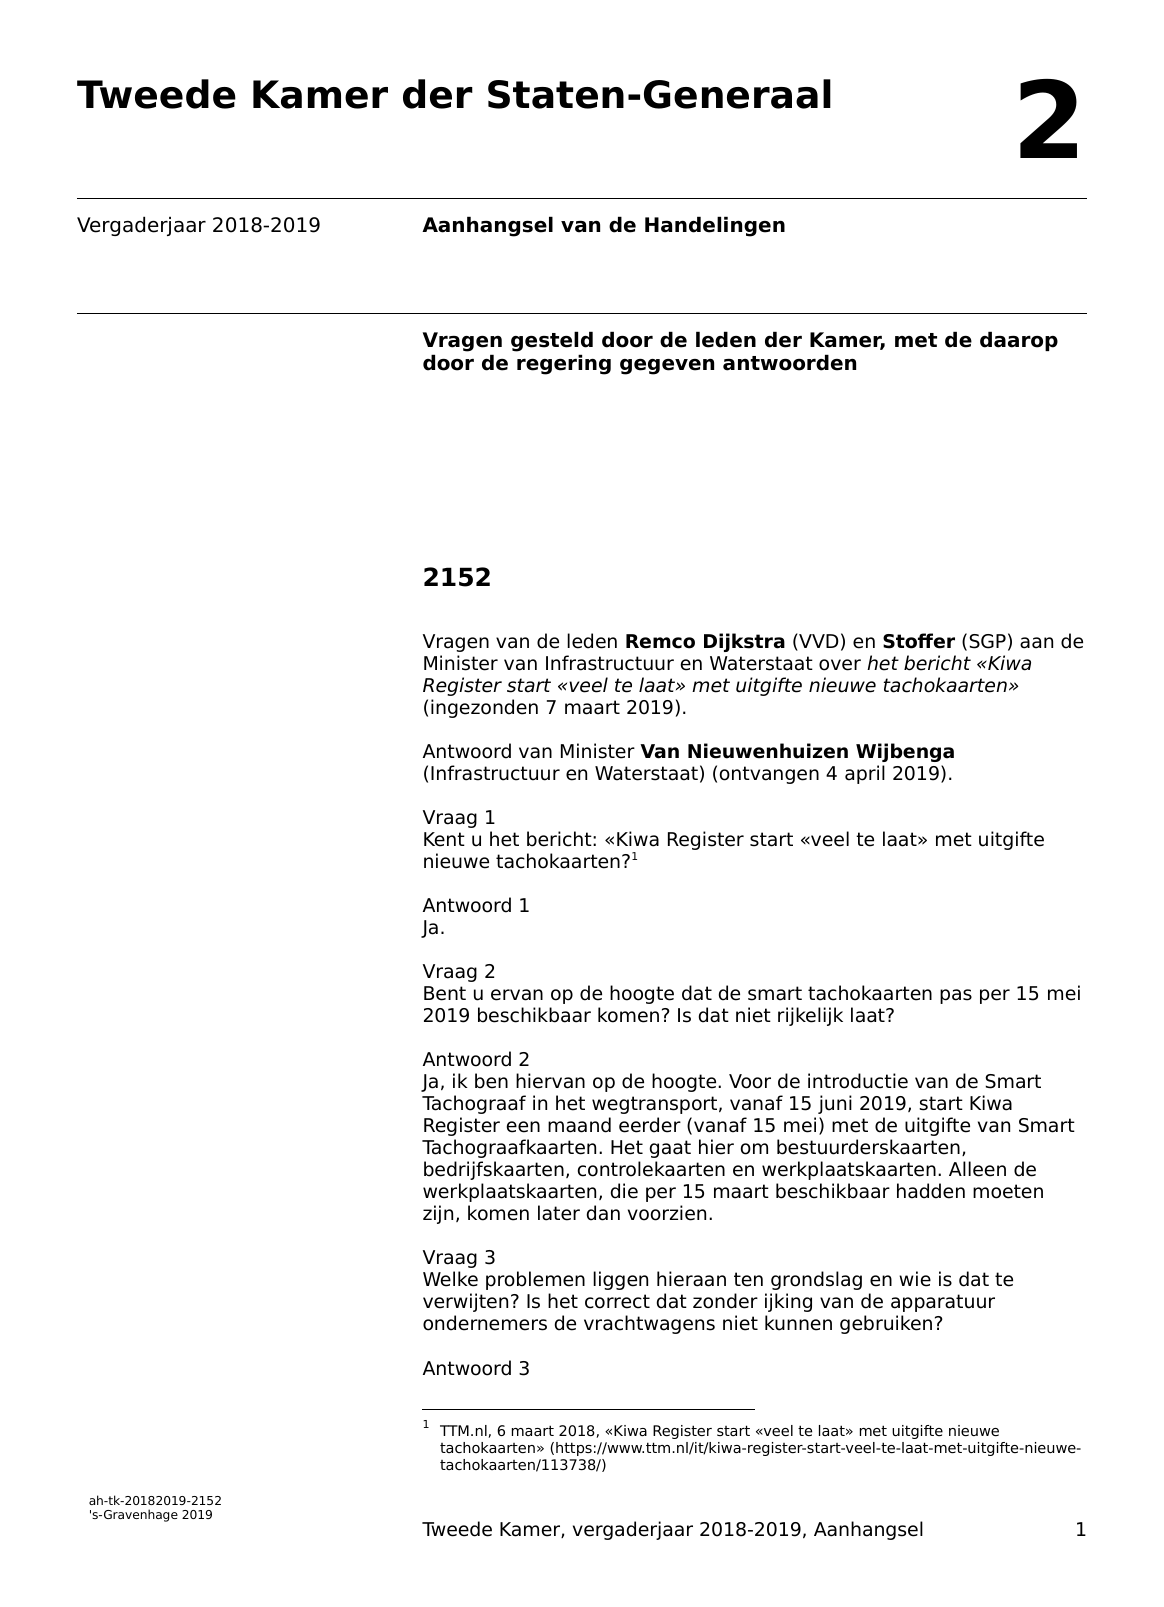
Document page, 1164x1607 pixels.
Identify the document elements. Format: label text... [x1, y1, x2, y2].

text Vraag 1 [422, 807, 1087, 829]
text Ja. [422, 917, 1087, 939]
text Vragen van de leden Remco Dijkstra (VVD) en Stoffer (SGP) aan de Minister van Infrastructuur en Waterstaat over het bericht «Kiwa Register start «veel te laat» met uitgifte nieuwe tachokaarten» (ingezonden 7 maart 2019). [422, 631, 1087, 718]
table_cell Vergaderjaar 2018-2019 [77, 199, 422, 313]
text Bent u ervan op de hoogte dat de smart tachokaarten pas per 15 mei 2019 beschikbaar komen? Is dat niet rijkelijk laat? [422, 983, 1087, 1027]
text ah-tk-20182019-2152 [88, 1494, 323, 1508]
text Vraag 3 [422, 1247, 1087, 1269]
text TTM.nl, 6 maart 2018, «Kiwa Register start «veel te laat» met uitgifte nieuwe tachokaarten» (https://www.ttm.nl/it/kiwa-register-start-veel-te-laat-met-uitgifte-nieuwe-tachokaarten/113738/) [422, 1418, 1087, 1474]
text 2152 [422, 563, 1087, 592]
text Vraag 2 [422, 961, 1087, 983]
table_header 2 [886, 59, 1087, 198]
table_cell [77, 314, 422, 376]
text Antwoord 3 [422, 1357, 1087, 1379]
table_header Tweede Kamer der Staten-Generaal [77, 59, 886, 198]
text Antwoord van Minister Van Nieuwenhuizen Wijbenga (Infrastructuur en Waterstaat) (ontvangen 4 april 2019). [422, 741, 1087, 785]
table_cell Vragen gesteld door de leden der Kamer, met de daarop door de regering gegeven antwoorden [422, 314, 1087, 376]
text Ja, ik ben hiervan op de hoogte. Voor de introductie van de Smart Tachograaf in het wegtransport, vanaf 15 juni 2019, start Kiwa Register een maand eerder (vanaf 15 mei) met de uitgifte van Smart Tachograafkaarten. Het gaat hier om bestuurderskaarten, bedrijfskaarten, controlekaarten en werkplaatskaarten. Alleen de werkplaatskaarten, die per 15 maart beschikbaar hadden moeten zijn, komen later dan voorzien. [422, 1071, 1087, 1225]
text 's-Gravenhage 2019 [88, 1508, 323, 1522]
text Welke problemen liggen hieraan ten grondslag en wie is dat te verwijten? Is het correct dat zonder ijking van de apparatuur ondernemers de vrachtwagens niet kunnen gebruiken? [422, 1269, 1087, 1335]
text Antwoord 2 [422, 1049, 1087, 1071]
text Kent u het bericht: «Kiwa Register start «veel te laat» met uitgifte nieuwe tachokaarten? [422, 829, 1087, 873]
text Antwoord 1 [422, 895, 1087, 917]
table_cell Aanhangsel van de Handelingen [422, 199, 1087, 313]
